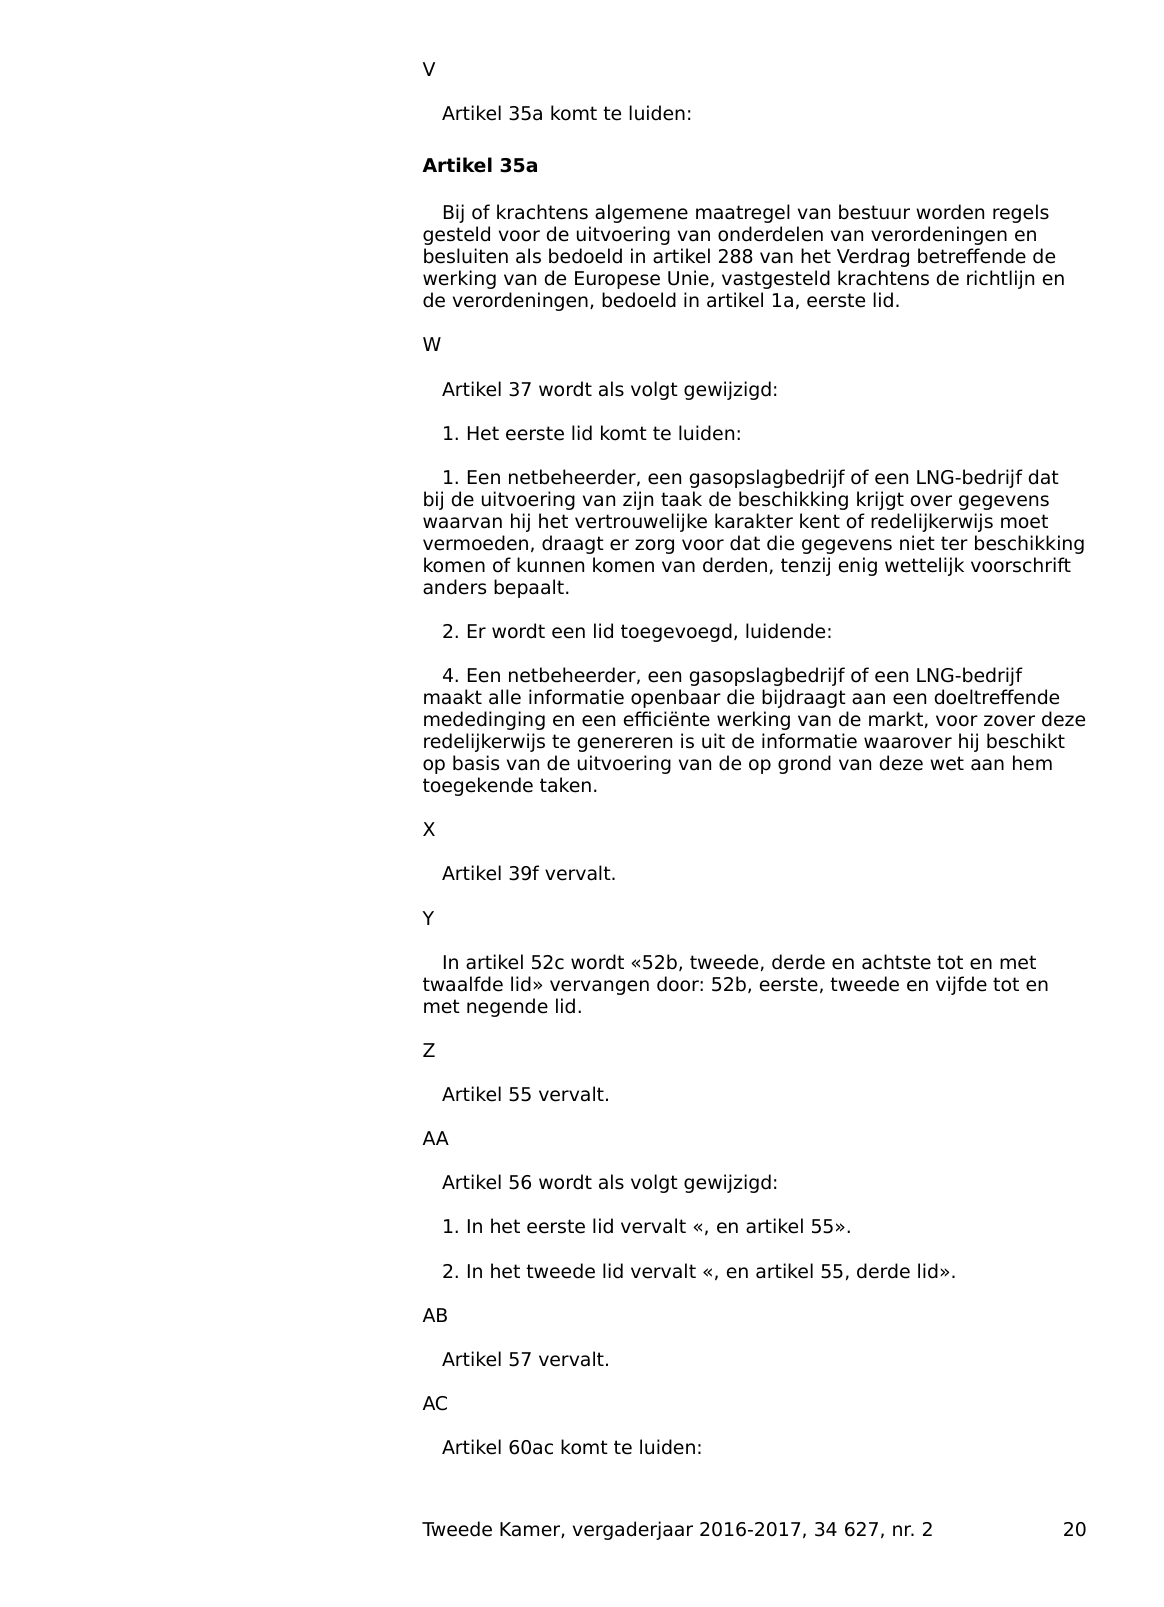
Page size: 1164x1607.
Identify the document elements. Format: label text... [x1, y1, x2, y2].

text Bij of krachtens algemene maatregel van bestuur worden regels gesteld voor de uitvoering van onderdelen van verordeningen en besluiten als bedoeld in artikel 288 van het Verdrag betreffende de werking van de Europese Unie, vastgesteld krachtens de richtlijn en de verordeningen, bedoeld in artikel 1a, eerste lid. [422, 202, 1087, 312]
text 1. Een netbeheerder, een gasopslagbedrijf of een LNG-bedrijf dat bij de uitvoering van zijn taak de beschikking krijgt over gegevens waarvan hij het vertrouwelijke karakter kent of redelijkerwijs moet vermoeden, draagt er zorg voor dat die gegevens niet ter beschikking komen of kunnen komen van derden, tenzij enig wettelijk voorschrift anders bepaalt. [422, 467, 1087, 599]
text Artikel 37 wordt als volgt gewijzigd: [422, 378, 1087, 400]
text Y [422, 907, 1087, 929]
text AC [422, 1393, 1087, 1415]
text X [422, 819, 1087, 841]
text AB [422, 1305, 1087, 1327]
text 2. Er wordt een lid toegevoegd, luidende: [422, 621, 1087, 643]
text In artikel 52c wordt «52b, tweede, derde en achtste tot en met twaalfde lid» vervangen door: 52b, eerste, tweede en vijfde tot en met negende lid. [422, 952, 1087, 1017]
text Artikel 60ac komt te luiden: [422, 1437, 1087, 1459]
text 1. Het eerste lid komt te luiden: [422, 423, 1087, 444]
text Z [422, 1040, 1087, 1062]
text Artikel 39f vervalt. [422, 863, 1087, 885]
text V [422, 59, 1087, 81]
subtitle Artikel 35a [422, 155, 1087, 177]
text AA [422, 1128, 1087, 1150]
text 1. In het eerste lid vervalt «, en artikel 55». [422, 1216, 1087, 1238]
text 4. Een netbeheerder, een gasopslagbedrijf of een LNG-bedrijf maakt alle informatie openbaar die bijdraagt aan een doeltreffende mededinging en een efficiënte werking van de markt, voor zover deze redelijkerwijs te genereren is uit de informatie waarover hij beschikt op basis van de uitvoering van de op grond van deze wet aan hem toegekende taken. [422, 665, 1087, 797]
text Artikel 56 wordt als volgt gewijzigd: [422, 1172, 1087, 1194]
text Artikel 55 vervalt. [422, 1084, 1087, 1106]
text W [422, 334, 1087, 356]
text 2. In het tweede lid vervalt «, en artikel 55, derde lid». [422, 1261, 1087, 1282]
text Artikel 57 vervalt. [422, 1349, 1087, 1371]
text Artikel 35a komt te luiden: [422, 103, 1087, 125]
